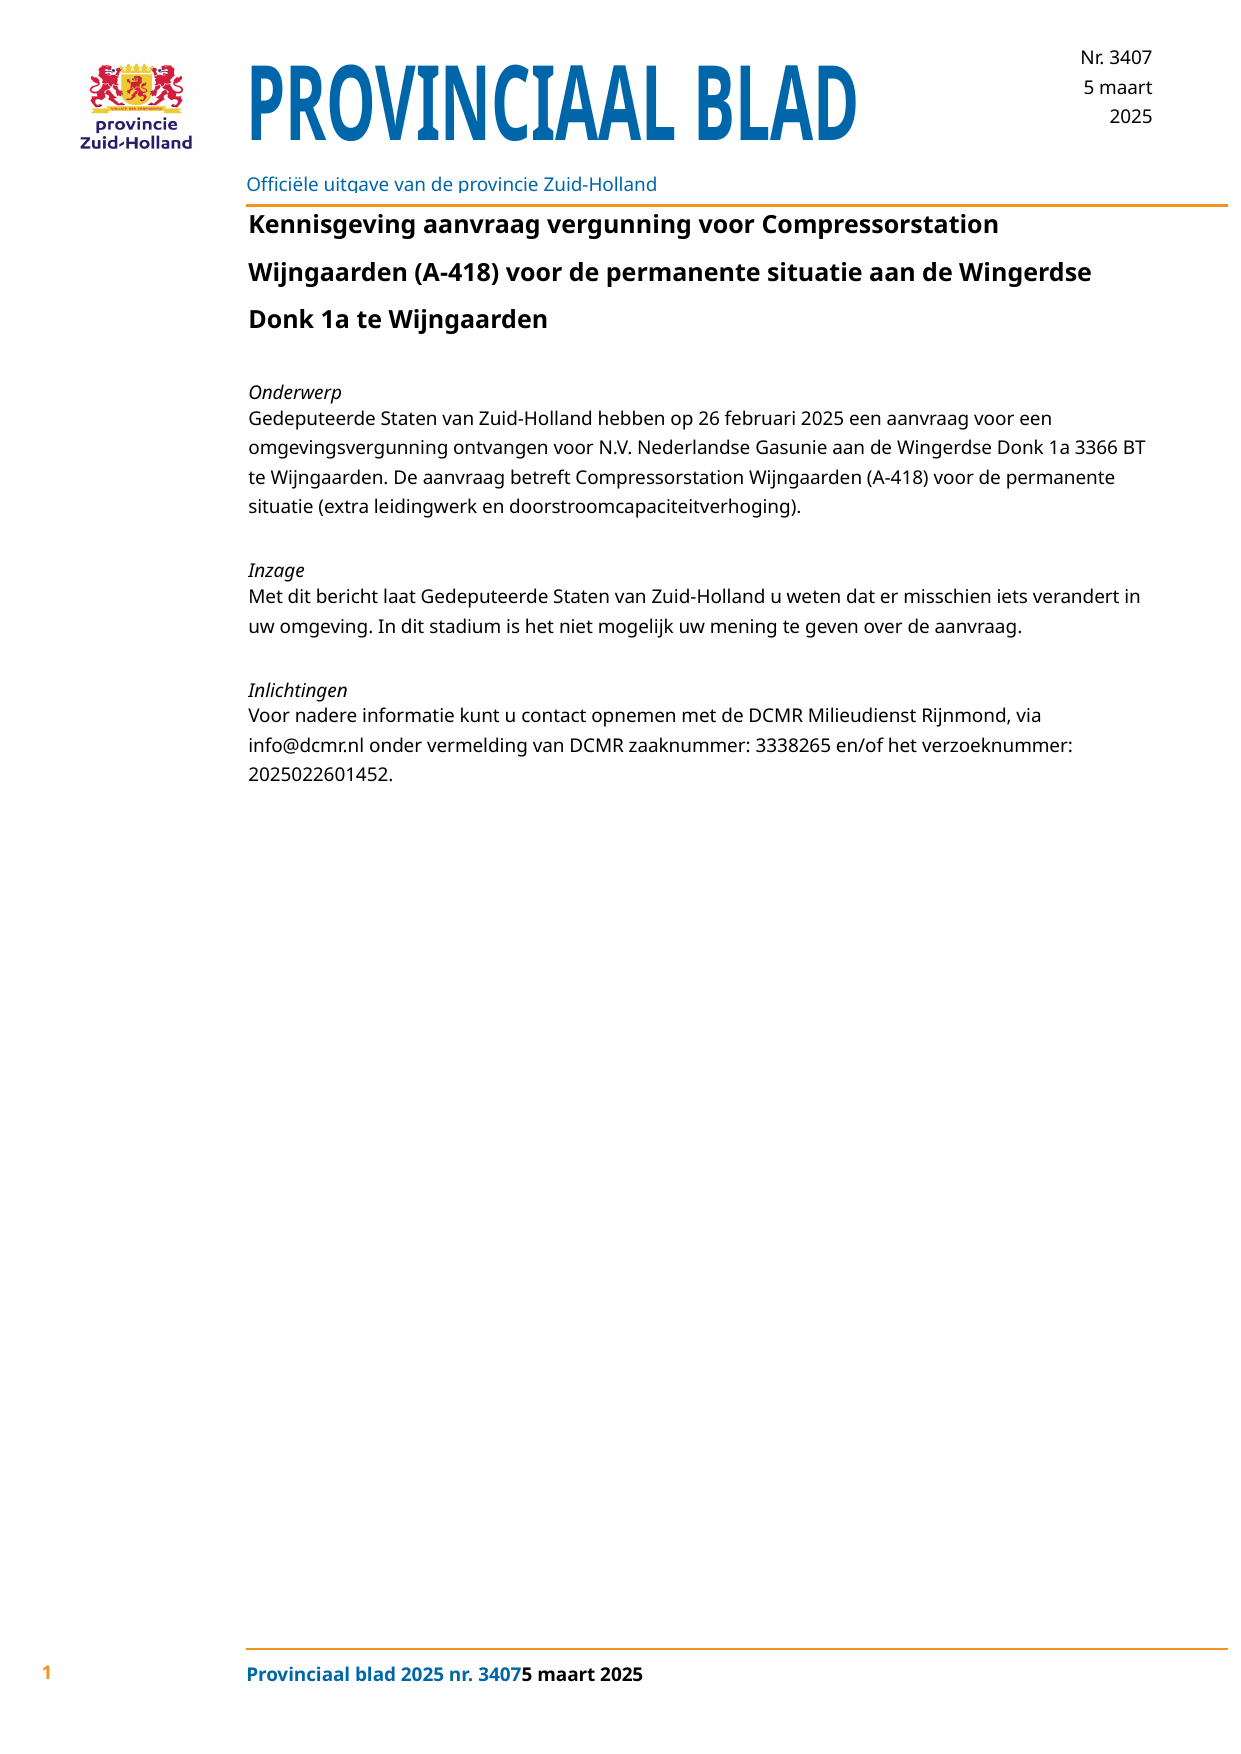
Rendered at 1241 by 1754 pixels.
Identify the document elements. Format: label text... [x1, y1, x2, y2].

text Gedeputeerde Staten van Zuid-Holland hebben op 26 februari 2025 een aanvraag voor een omgevingsvergunning ontvangen voor N.V. Nederlandse Gasunie aan de Wingerdse Donk 1a 3366 BT te Wijngaarden. De aanvraag betreft Compressorstation Wijngaarden (A-418) voor de permanente situatie (extra leidingwerk en doorstroomcapaciteitverhoging). [248, 405, 1152, 519]
text Voor nadere informatie kunt u contact opnemen met de DCMR Milieudienst Rijnmond, via info@dcmr.nl onder vermelding van DCMR zaaknummer: 3338265 en/of het verzoeknummer: 2025022601452. [248, 702, 1152, 787]
picture [41, 47, 231, 172]
text Inlichtingen [248, 677, 1152, 702]
text Onderwerp [248, 379, 1152, 405]
text Met dit bericht laat Gedeputeerde Staten van Zuid-Holland u weten dat er misschien iets verandert in uw omgeving. In dit stadium is het niet mogelijk uw mening te geven over de aanvraag. [248, 583, 1152, 638]
text Inzage [248, 557, 1152, 583]
text Kennisgeving aanvraag vergunning voor Compressorstation Wijngaarden (A-418) voor de permanente situatie aan de Wingerdse Donk 1a te Wijngaarden [248, 207, 1152, 336]
